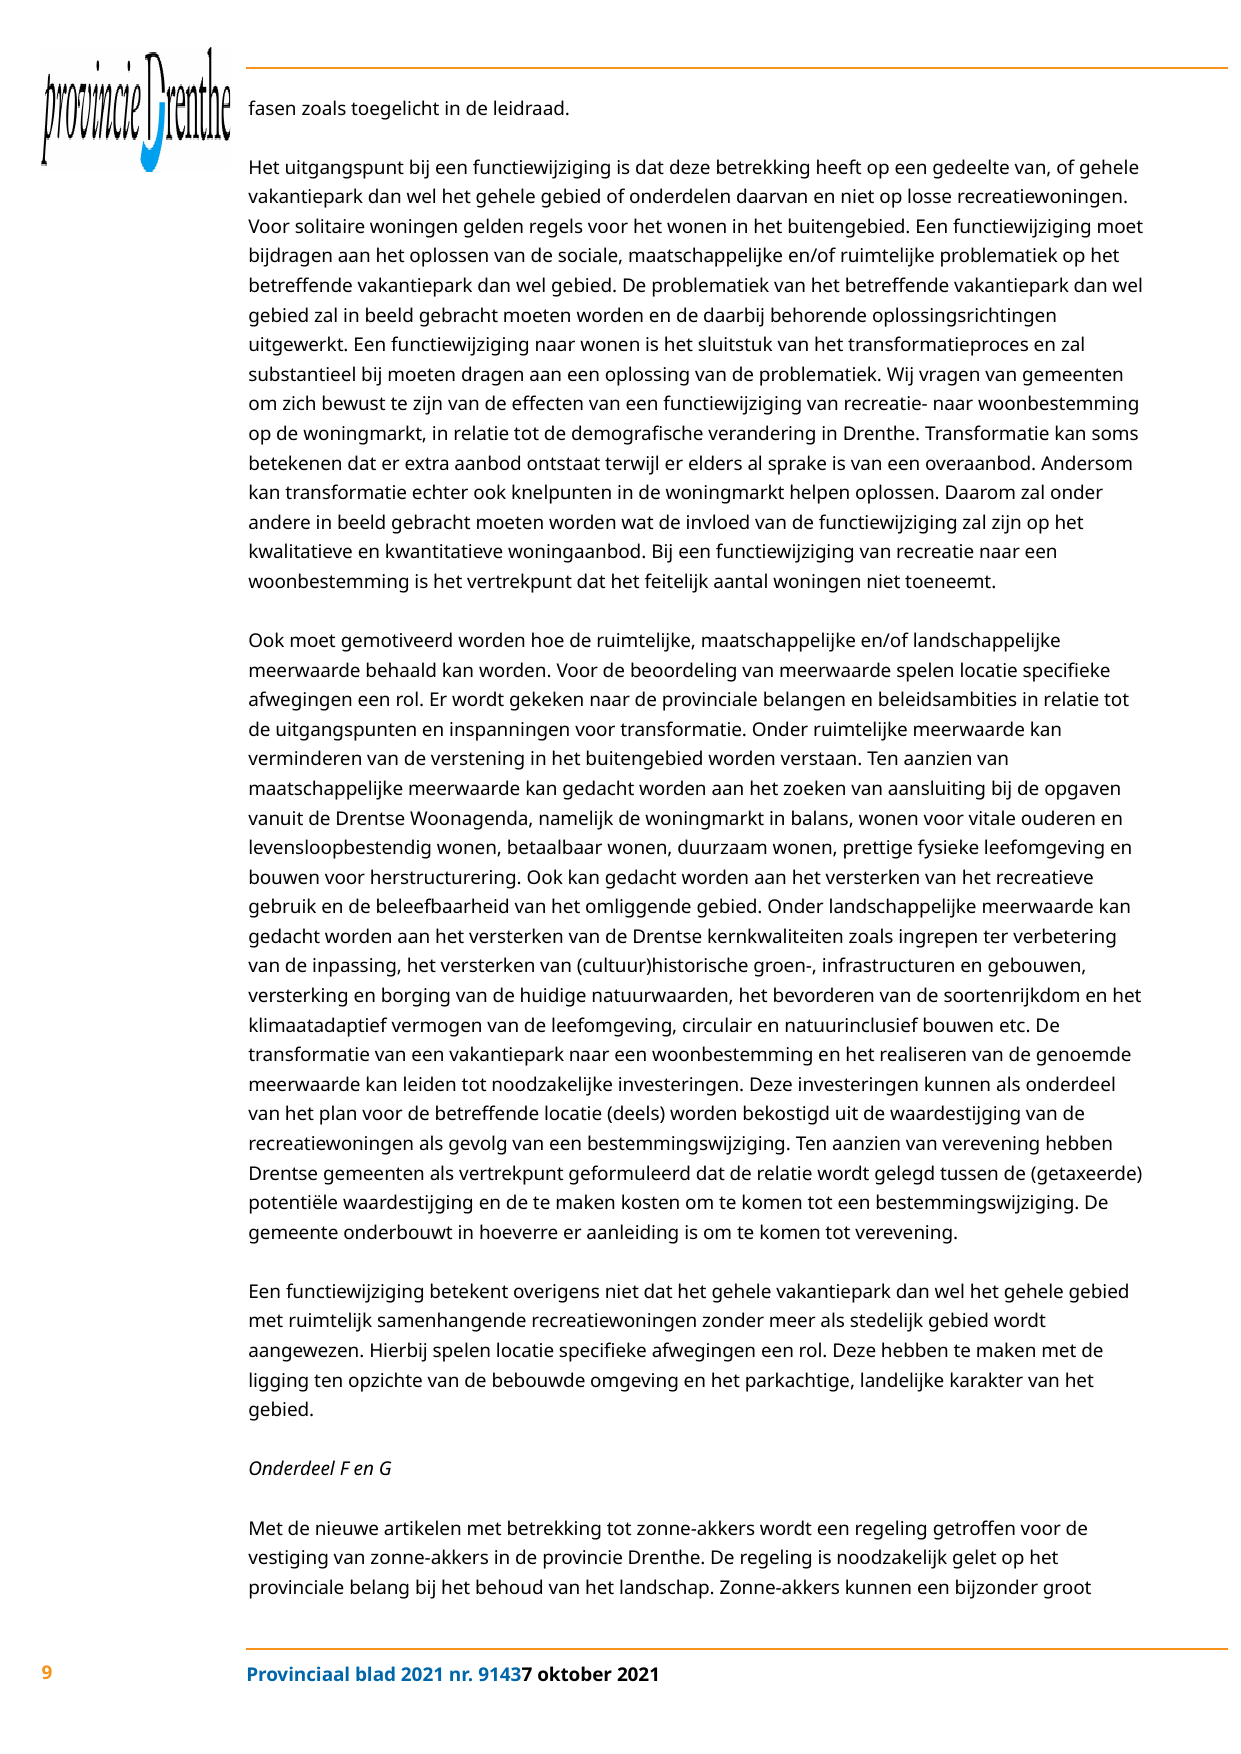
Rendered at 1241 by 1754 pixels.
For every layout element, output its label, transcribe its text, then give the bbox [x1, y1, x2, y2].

text fasen zoals toegelicht in de leidraad. [248, 95, 1152, 121]
text Onderdeel F en G [248, 1456, 1152, 1481]
text Met de nieuwe artikelen met betrekking tot zonne-akkers wordt een regeling getroffen voor de vestiging van zonne-akkers in de provincie Drenthe. De regeling is noodzakelijk gelet op het provinciale belang bij het behoud van het landschap. Zonne-akkers kunnen een bijzonder groot [248, 1515, 1152, 1600]
text Ook moet gemotiveerd worden hoe de ruimtelijke, maatschappelijke en/of landschappelijke meerwaarde behaald kan worden. Voor de beoordeling van meerwaarde spelen locatie specifieke afwegingen een rol. Er wordt gekeken naar de provinciale belangen en beleidsambities in relatie tot de uitgangspunten en inspanningen voor transformatie. Onder ruimtelijke meerwaarde kan verminderen van de verstening in het buitengebied worden verstaan. Ten aanzien van maatschappelijke meerwaarde kan gedacht worden aan het zoeken van aansluiting bij de opgaven vanuit de Drentse Woonagenda, namelijk de woningmarkt in balans, wonen voor vitale ouderen en levensloopbestendig wonen, betaalbaar wonen, duurzaam wonen, prettige fysieke leefomgeving en bouwen voor herstructurering. Ook kan gedacht worden aan het versterken van het recreatieve gebruik en de beleefbaarheid van het omliggende gebied. Onder landschappelijke meerwaarde kan gedacht worden aan het versterken van de Drentse kernkwaliteiten zoals ingrepen ter verbetering van de inpassing, het versterken van (cultuur)historische groen-, infrastructuren en gebouwen, versterking en borging van de huidige natuurwaarden, het bevorderen van de soortenrijkdom en het klimaatadaptief vermogen van de leefomgeving, circulair en natuurinclusief bouwen etc. De transformatie van een vakantiepark naar een woonbestemming en het realiseren van de genoemde meerwaarde kan leiden tot noodzakelijke investeringen. Deze investeringen kunnen als onderdeel van het plan voor de betreffende locatie (deels) worden bekostigd uit de waardestijging van de recreatiewoningen als gevolg van een bestemmingswijziging. Ten aanzien van verevening hebben Drentse gemeenten als vertrekpunt geformuleerd dat de relatie wordt gelegd tussen de (getaxeerde) potentiële waardestijging en de te maken kosten om te komen tot een bestemmingswijziging. De gemeente onderbouwt in hoeverre er aanleiding is om te komen tot verevening. [248, 627, 1152, 1245]
text Een functiewijziging betekent overigens niet dat het gehele vakantiepark dan wel het gehele gebied met ruimtelijk samenhangende recreatiewoningen zonder meer als stedelijk gebied wordt aangewezen. Hierbij spelen locatie specifieke afwegingen een rol. Deze hebben te maken met de ligging ten opzichte van de bebouwde omgeving en het parkachtige, landelijke karakter van het gebied. [248, 1278, 1152, 1422]
text Het uitgangspunt bij een functiewijziging is dat deze betrekking heeft op een gedeelte van, of gehele vakantiepark dan wel het gehele gebied of onderdelen daarvan en niet op losse recreatiewoningen. Voor solitaire woningen gelden regels voor het wonen in het buitengebied. Een functiewijziging moet bijdragen aan het oplossen van de sociale, maatschappelijke en/of ruimtelijke problematiek op het betreffende vakantiepark dan wel gebied. De problematiek van het betreffende vakantiepark dan wel gebied zal in beeld gebracht moeten worden en de daarbij behorende oplossingsrichtingen uitgewerkt. Een functiewijziging naar wonen is het sluitstuk van het transformatieproces en zal substantieel bij moeten dragen aan een oplossing van de problematiek. Wij vragen van gemeenten om zich bewust te zijn van de effecten van een functiewijziging van recreatie- naar woonbestemming op de woningmarkt, in relatie tot de demografische verandering in Drenthe. Transformatie kan soms betekenen dat er extra aanbod ontstaat terwijl er elders al sprake is van een overaanbod. Andersom kan transformatie echter ook knelpunten in de woningmarkt helpen oplossen. Daarom zal onder andere in beeld gebracht moeten worden wat de invloed van de functiewijziging zal zijn op het kwalitatieve en kwantitatieve woningaanbod. Bij een functiewijziging van recreatie naar een woonbestemming is het vertrekpunt dat het feitelijk aantal woningen niet toeneemt. [248, 154, 1152, 594]
picture [41, 47, 231, 172]
